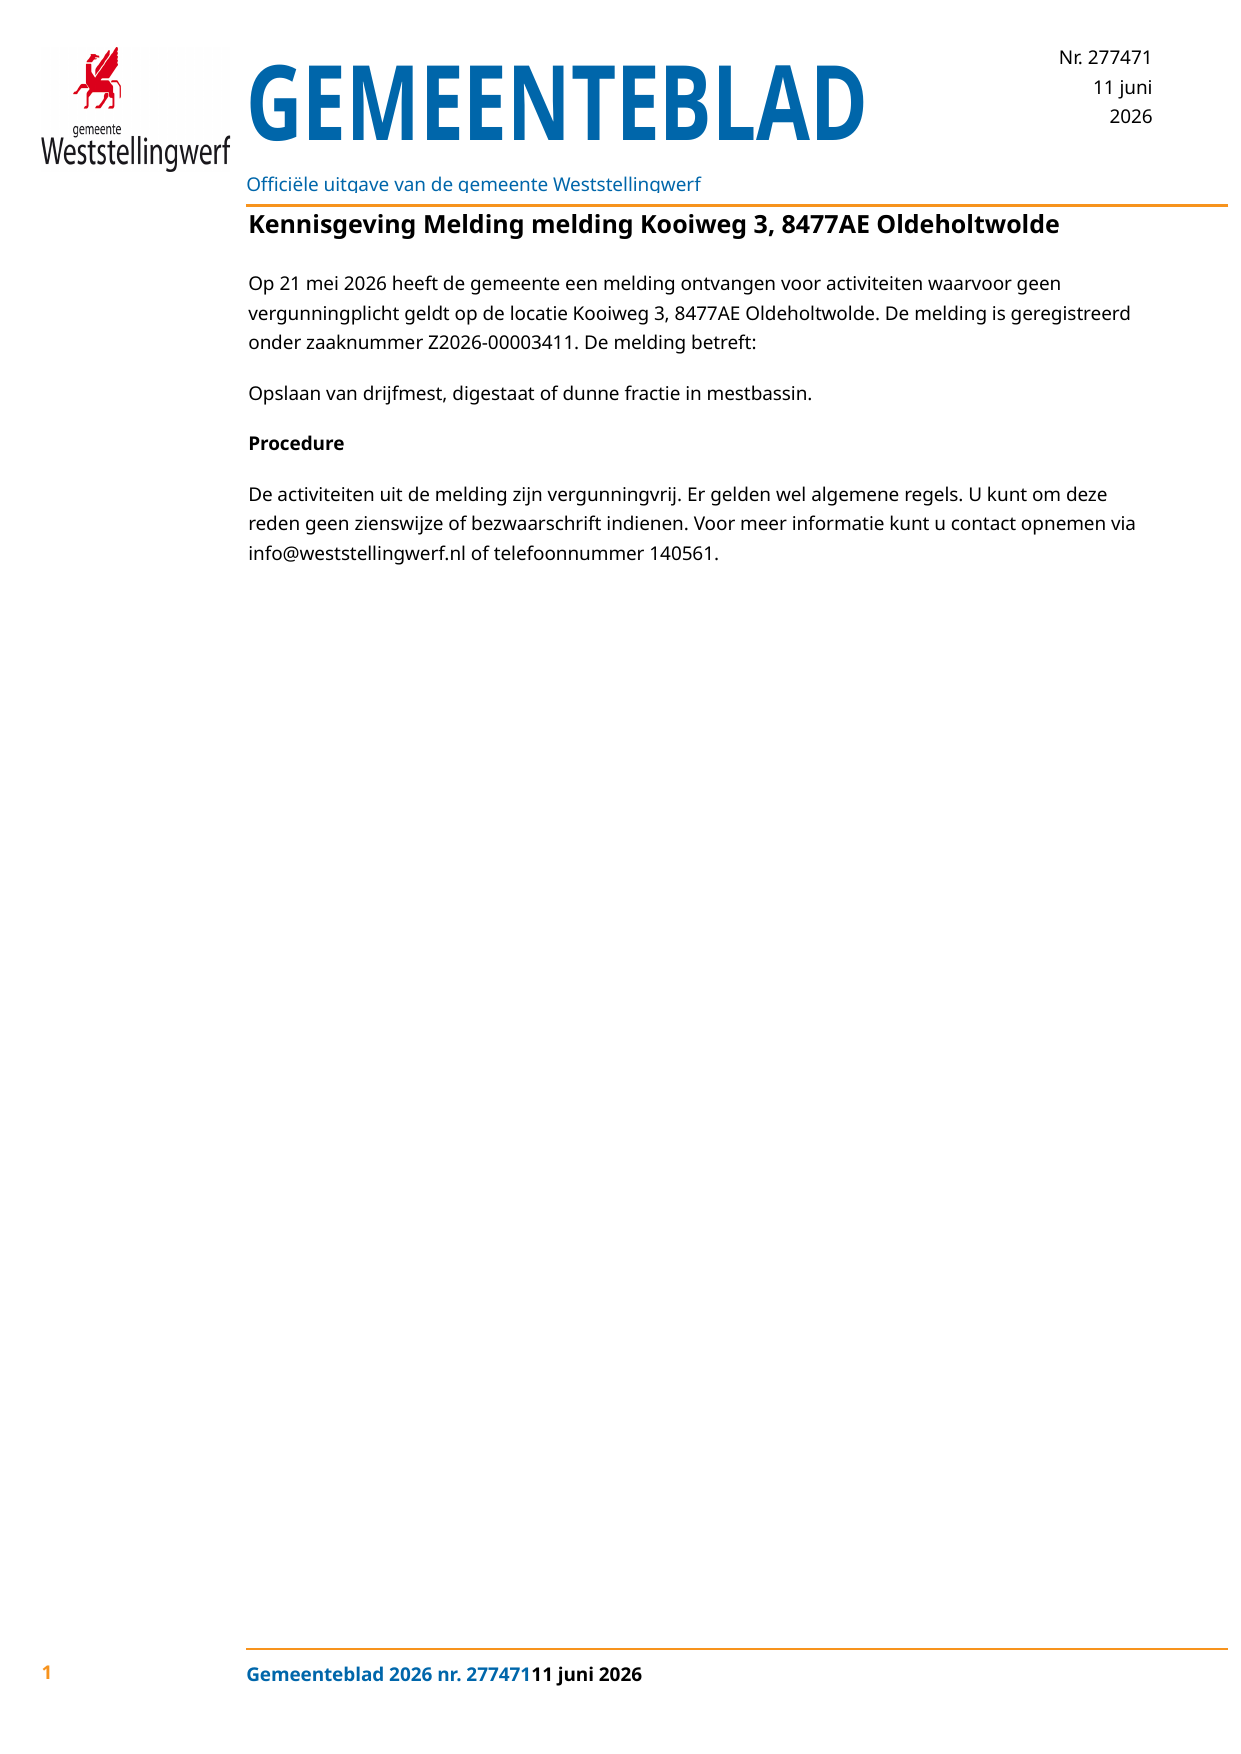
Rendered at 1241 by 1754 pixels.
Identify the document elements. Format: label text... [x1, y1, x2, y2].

text Op 21 mei 2026 heeft de gemeente een melding ontvangen voor activiteiten waarvoor geen vergunningplicht geldt op de locatie Kooiweg 3, 8477AE Oldeholtwolde. De melding is geregistreerd onder zaaknummer Z2026-00003411. De melding betreft: [248, 270, 1152, 355]
text Opslaan van drijfmest, digestaat of dunne fractie in mestbassin. [248, 380, 1152, 406]
picture [41, 47, 231, 172]
text De activiteiten uit de melding zijn vergunningvrij. Er gelden wel algemene regels. U kunt om deze reden geen zienswijze of bezwaarschrift indienen. Voor meer informatie kunt u contact opnemen via info@weststellingwerf.nl of telefoonnummer 140561. [248, 481, 1152, 566]
text Kennisgeving Melding melding Kooiweg 3, 8477AE Oldeholtwolde [248, 207, 1152, 241]
text Procedure [248, 430, 1152, 456]
